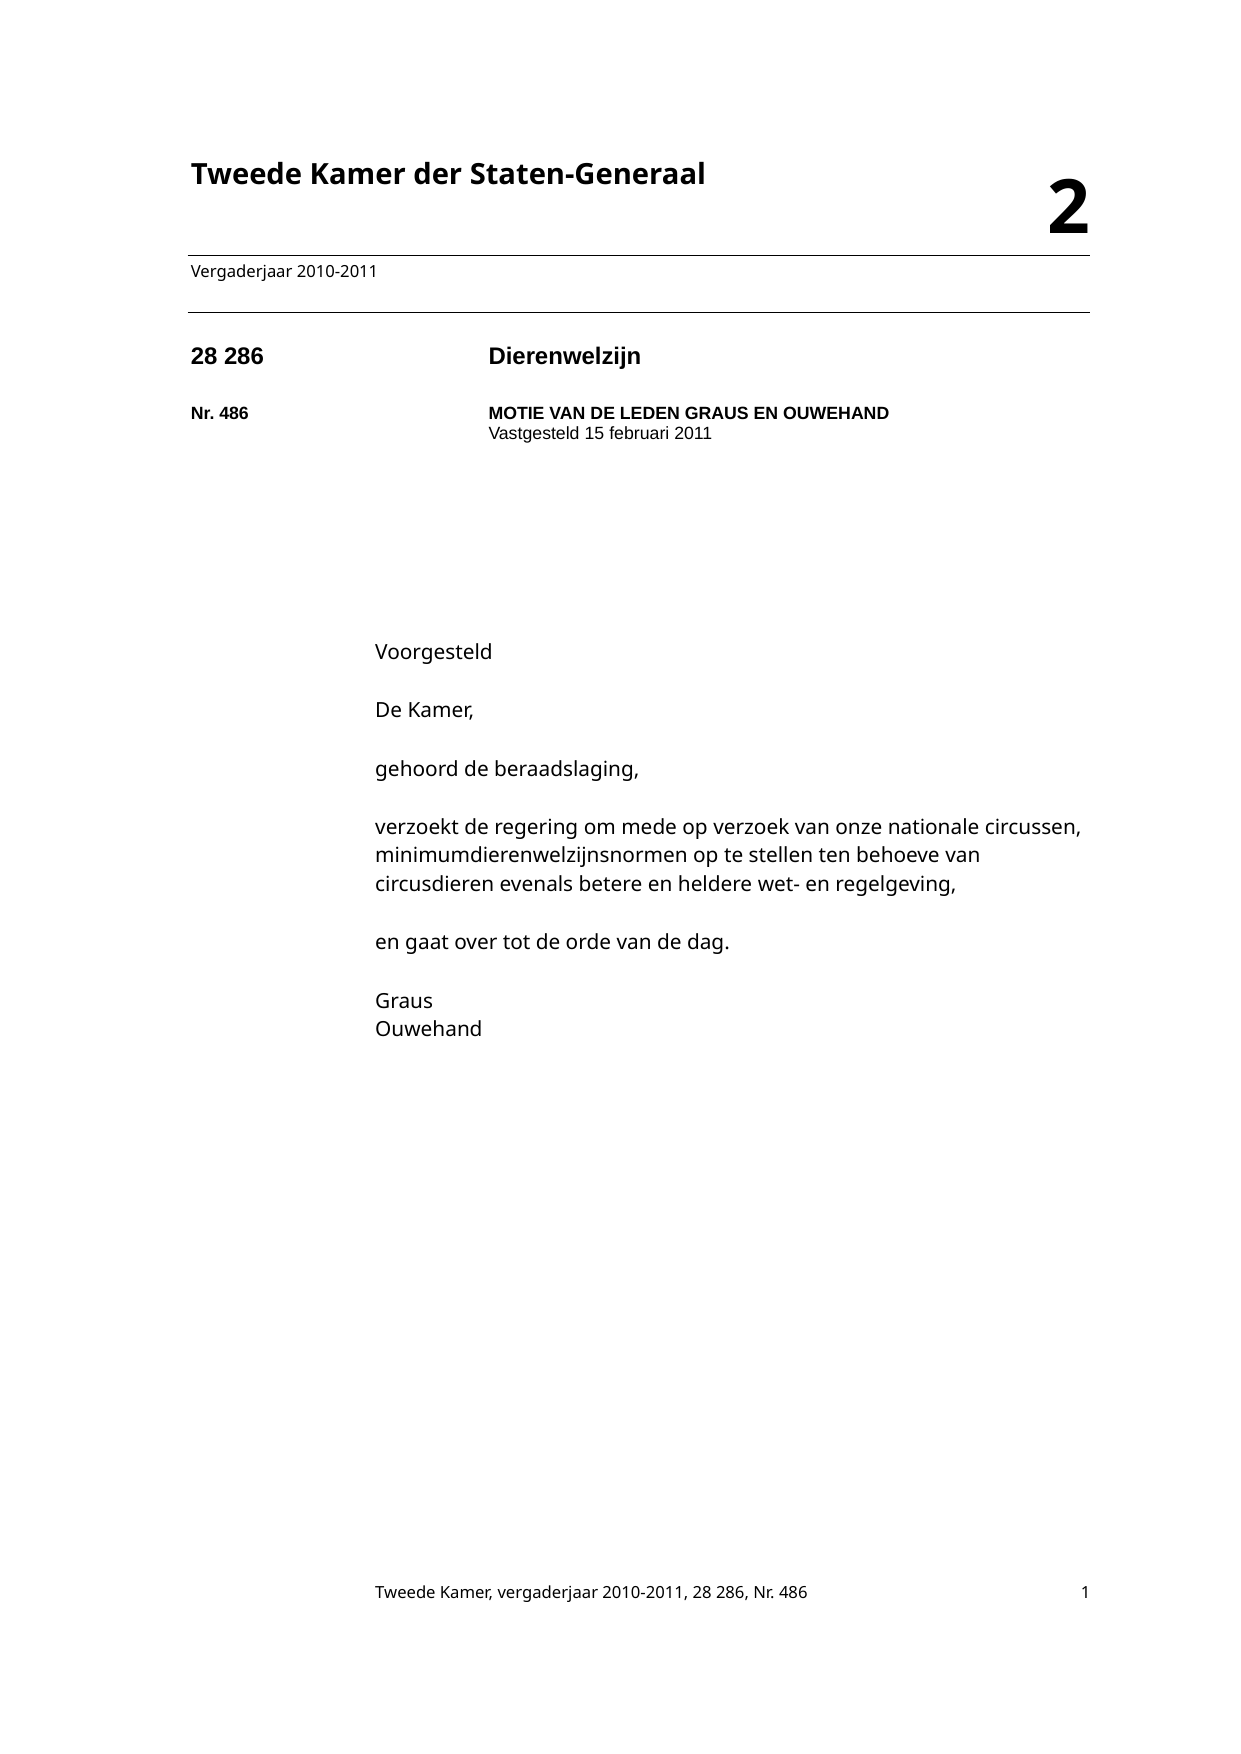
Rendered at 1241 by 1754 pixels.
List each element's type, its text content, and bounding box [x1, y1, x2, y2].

table_cell MOTIE VAN DE LEDEN GRAUS EN OUWEHAND Vastgesteld 15 februari 2011 [485, 399, 1090, 518]
text De Kamer, [375, 695, 1090, 724]
table_cell [485, 256, 1090, 312]
text Ouwehand [375, 1014, 1090, 1043]
text Graus [375, 986, 1090, 1014]
table_cell 28 286 [188, 339, 485, 399]
table_cell Vergaderjaar 2010-2011 [188, 256, 485, 312]
text Voorgesteld [375, 637, 1090, 665]
text verzoekt de regering om mede op verzoek van onze nationale circussen, minimumdierenwelzijnsnormen op te stellen ten behoeve van circusdieren evenals betere en heldere wet- en regelgeving, [375, 812, 1090, 897]
table_cell Dierenwelzijn [485, 339, 1090, 399]
table_cell Nr. 486 [188, 399, 485, 518]
text gehoord de beraadslaging, [375, 754, 1090, 782]
table_header Tweede Kamer der Staten-Generaal [188, 150, 909, 255]
text en gaat over tot de orde van de dag. [375, 927, 1090, 956]
table_cell [485, 313, 1090, 339]
table_header 2 [910, 150, 1090, 255]
table_cell [188, 313, 485, 339]
